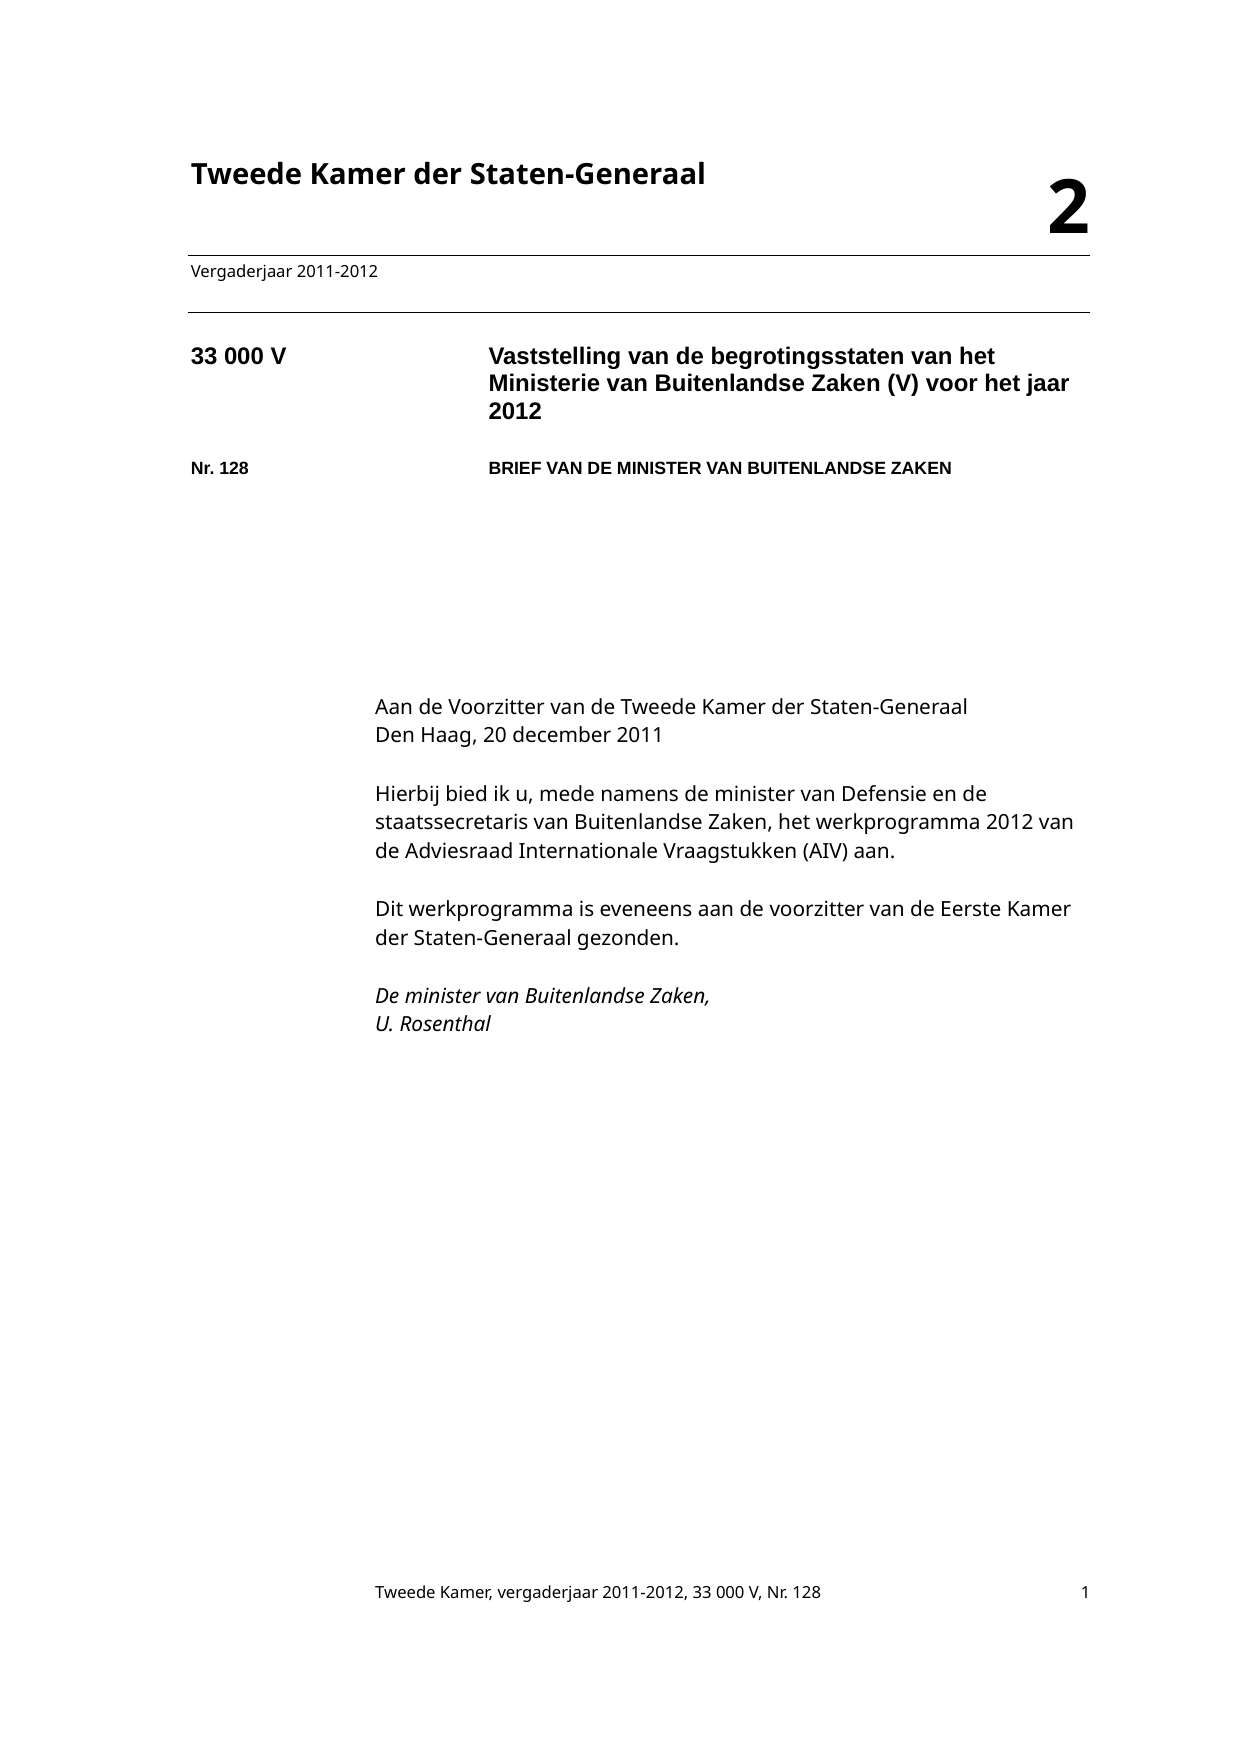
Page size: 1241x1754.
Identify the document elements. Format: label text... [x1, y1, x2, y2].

text Den Haag, 20 december 2011 [375, 721, 1090, 749]
table_cell [188, 313, 485, 339]
table_cell [485, 256, 1090, 312]
table_cell Vaststelling van de begrotingsstaten van het Ministerie van Buitenlandse Zaken (V) voor het jaar 2012 [485, 339, 1090, 454]
text Aan de Voorzitter van de Tweede Kamer der Staten-Generaal [375, 692, 1090, 721]
text Dit werkprogramma is eveneens aan de voorzitter van de Eerste Kamer der Staten-Generaal gezonden. [375, 894, 1090, 951]
table_cell Vergaderjaar 2011-2012 [188, 256, 485, 312]
table_cell Nr. 128 [188, 455, 485, 573]
text De minister van Buitenlandse Zaken, [375, 981, 1090, 1009]
text Hierbij bied ik u, mede namens de minister van Defensie en de staatssecretaris van Buitenlandse Zaken, het werkprogramma 2012 van de Adviesraad Internationale Vraagstukken (AIV) aan. [375, 779, 1090, 864]
table_cell BRIEF VAN DE MINISTER VAN BUITENLANDSE ZAKEN [485, 455, 1090, 573]
table_cell 33 000 V [188, 339, 485, 454]
table_header Tweede Kamer der Staten-Generaal [188, 150, 909, 255]
table_header 2 [910, 150, 1090, 255]
table_cell [485, 313, 1090, 339]
text U. Rosenthal [375, 1009, 1090, 1038]
